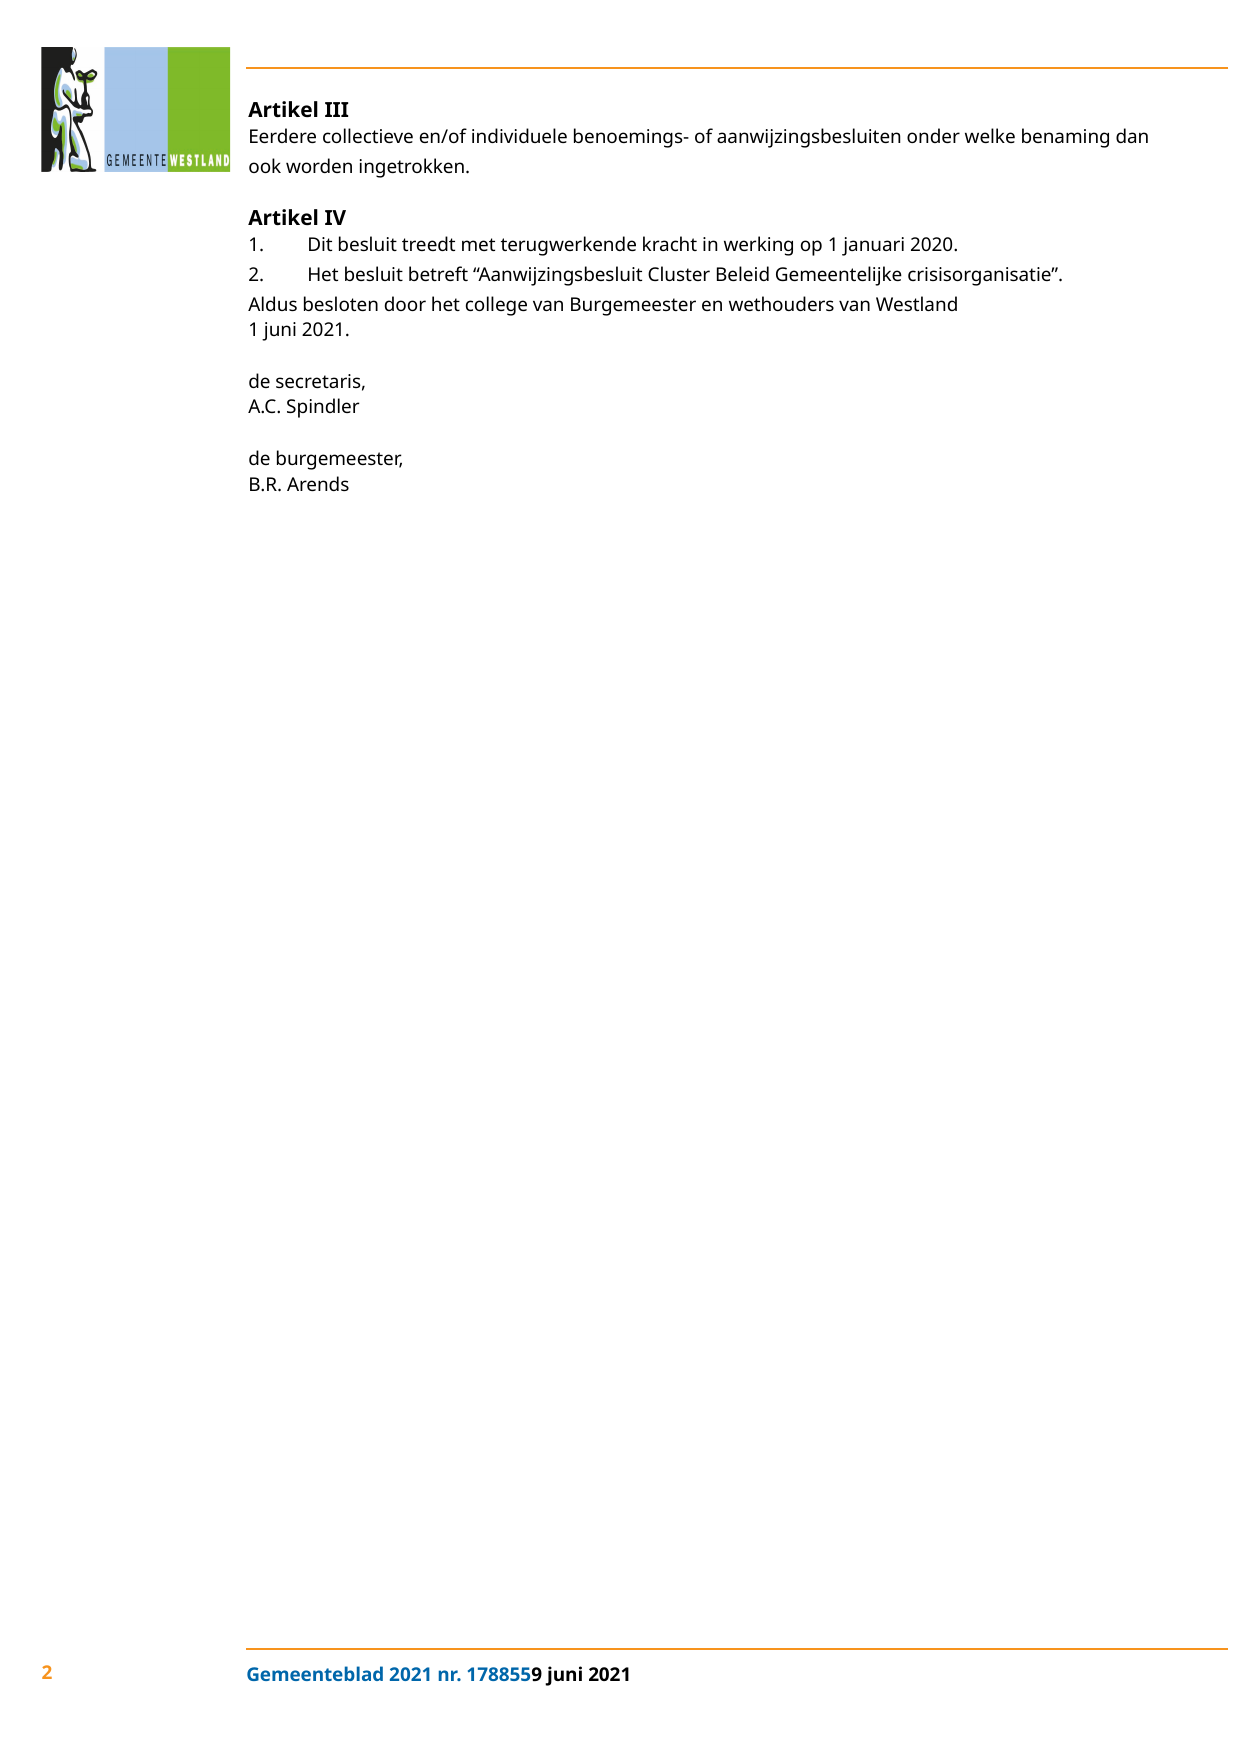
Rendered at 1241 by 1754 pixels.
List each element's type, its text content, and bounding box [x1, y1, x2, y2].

text Artikel III [248, 95, 1152, 123]
picture [41, 47, 231, 172]
text Artikel IV [248, 203, 1152, 232]
text B.R. Arends [248, 471, 1152, 497]
list Het besluit betreft “Aanwijzingsbesluit Cluster Beleid Gemeentelijke crisisorganisatie”. [248, 261, 1152, 287]
text Aldus besloten door het college van Burgemeester en wethouders van Westland [248, 291, 1152, 317]
list Dit besluit treedt met terugwerkende kracht in werking op 1 januari 2020. [248, 232, 1152, 257]
text Eerdere collectieve en/of individuele benoemings- of aanwijzingsbesluiten onder welke benaming dan ook worden ingetrokken. [248, 123, 1152, 178]
text de burgemeester, [248, 445, 1152, 471]
text A.C. Spindler [248, 394, 1152, 419]
text de secretaris, [248, 368, 1152, 394]
text 1 juni 2021. [248, 317, 1152, 342]
